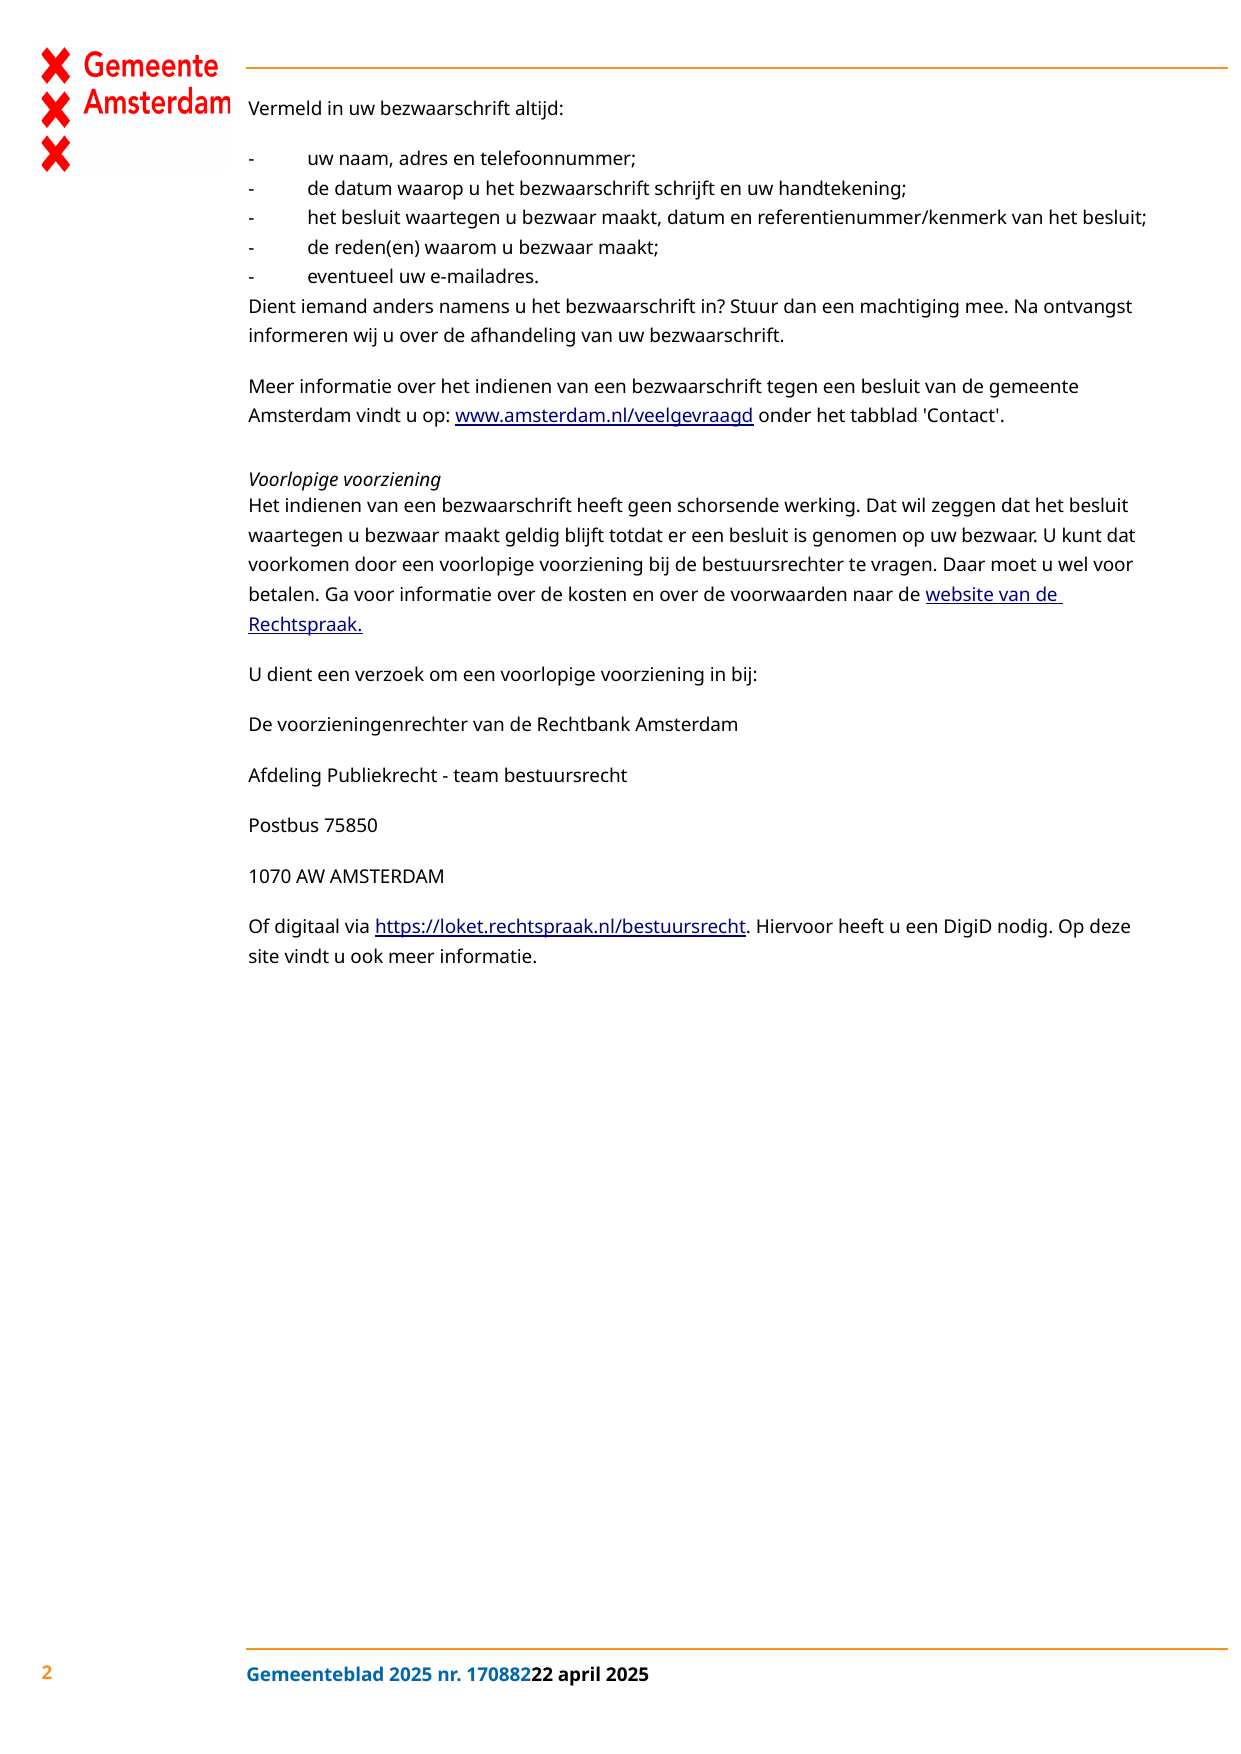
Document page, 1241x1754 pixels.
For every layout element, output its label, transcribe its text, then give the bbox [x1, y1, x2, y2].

text Meer informatie over het indienen van een bezwaarschrift tegen een besluit van de gemeente Amsterdam vindt u op: www.amsterdam.nl/veelgevraagd onder het tabblad 'Contact'. [248, 373, 1152, 428]
text Afdeling Publiekrecht - team bestuursrecht [248, 762, 1152, 788]
text Vermeld in uw bezwaarschrift altijd: [248, 95, 1152, 121]
text 1070 AW AMSTERDAM [248, 863, 1152, 888]
text Het indienen van een bezwaarschrift heeft geen schorsende werking. Dat wil zeggen dat het besluit waartegen u bezwaar maakt geldig blijft totdat er een besluit is genomen op uw bezwaar. U kunt dat voorkomen door een voorlopige voorziening bij de bestuursrechter te vragen. Daar moet u wel voor betalen. Ga voor informatie over de kosten en over de voorwaarden naar de website van de Rechtspraak. [248, 492, 1152, 636]
list de datum waarop u het bezwaarschrift schrijft en uw handtekening; [248, 175, 1152, 201]
list de reden(en) waarom u bezwaar maakt; [248, 234, 1152, 260]
picture [41, 47, 231, 172]
text Voorlopige voorziening [248, 467, 1152, 492]
list uw naam, adres en telefoonnummer; [248, 145, 1152, 171]
text De voorzieningenrechter van de Rechtbank Amsterdam [248, 712, 1152, 737]
text U dient een verzoek om een voorlopige voorziening in bij: [248, 661, 1152, 687]
text Postbus 75850 [248, 812, 1152, 838]
text Dient iemand anders namens u het bezwaarschrift in? Stuur dan een machtiging mee. Na ontvangst informeren wij u over de afhandeling van uw bezwaarschrift. [248, 293, 1152, 348]
list eventueel uw e-mailadres. [248, 263, 1152, 289]
text Of digitaal via https://loket.rechtspraak.nl/bestuursrecht. Hiervoor heeft u een DigiD nodig. Op deze site vindt u ook meer informatie. [248, 913, 1152, 968]
list het besluit waartegen u bezwaar maakt, datum en referentienummer/kenmerk van het besluit; [248, 204, 1152, 230]
